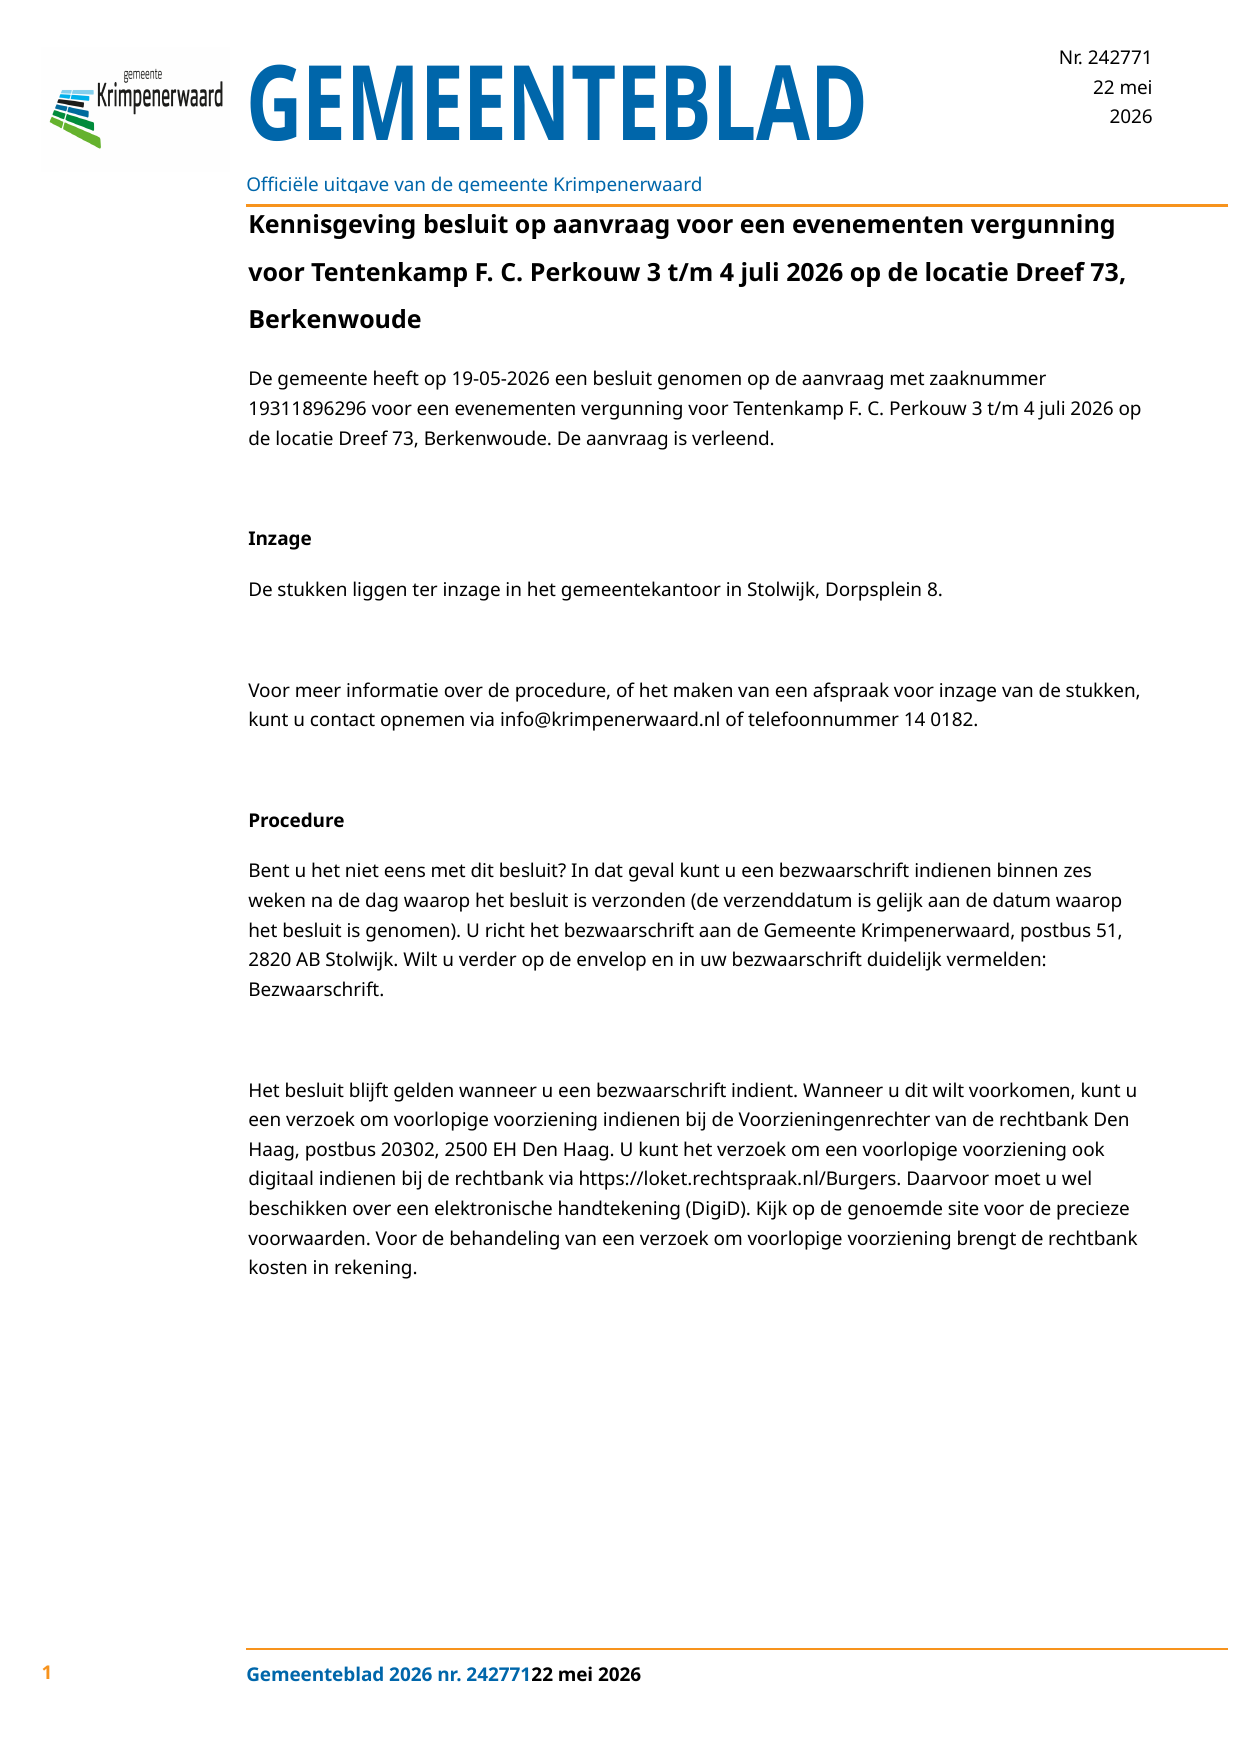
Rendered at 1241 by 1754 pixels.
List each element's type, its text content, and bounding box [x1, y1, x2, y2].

text Voor meer informatie over de procedure, of het maken van een afspraak voor inzage van de stukken, kunt u contact opnemen via info@krimpenerwaard.nl of telefoonnummer 14 0182. [248, 677, 1152, 732]
text Inzage [248, 526, 1152, 551]
text Kennisgeving besluit op aanvraag voor een evenementen vergunning voor Tentenkamp F. C. Perkouw 3 t/m 4 juli 2026 op de locatie Dreef 73, Berkenwoude [248, 207, 1152, 336]
text Het besluit blijft gelden wanneer u een bezwaarschrift indient. Wanneer u dit wilt voorkomen, kunt u een verzoek om voorlopige voorziening indienen bij de Voorzieningenrechter van de rechtbank Den Haag, postbus 20302, 2500 EH Den Haag. U kunt het verzoek om een voorlopige voorziening ook digitaal indienen bij de rechtbank via https://loket.rechtspraak.nl/Burgers. Daarvoor moet u wel beschikken over een elektronische handtekening (DigiD). Kijk op de genoemde site voor de precieze voorwaarden. Voor de behandeling van een verzoek om voorlopige voorziening brengt de rechtbank kosten in rekening. [248, 1077, 1152, 1280]
text Bent u het niet eens met dit besluit? In dat geval kunt u een bezwaarschrift indienen binnen zes weken na de dag waarop het besluit is verzonden (de verzenddatum is gelijk aan de datum waarop het besluit is genomen). U richt het bezwaarschrift aan de Gemeente Krimpenerwaard, postbus 51, 2820 AB Stolwijk. Wilt u verder op de envelop en in uw bezwaarschrift duidelijk vermelden: Bezwaarschrift. [248, 858, 1152, 1002]
picture [41, 47, 231, 172]
text De stukken liggen ter inzage in het gemeentekantoor in Stolwijk, Dorpsplein 8. [248, 576, 1152, 602]
text De gemeente heeft op 19-05-2026 een besluit genomen op de aanvraag met zaaknummer 19311896296 voor een evenementen vergunning voor Tentenkamp F. C. Perkouw 3 t/m 4 juli 2026 op de locatie Dreef 73, Berkenwoude. De aanvraag is verleend. [248, 366, 1152, 450]
text Procedure [248, 807, 1152, 833]
